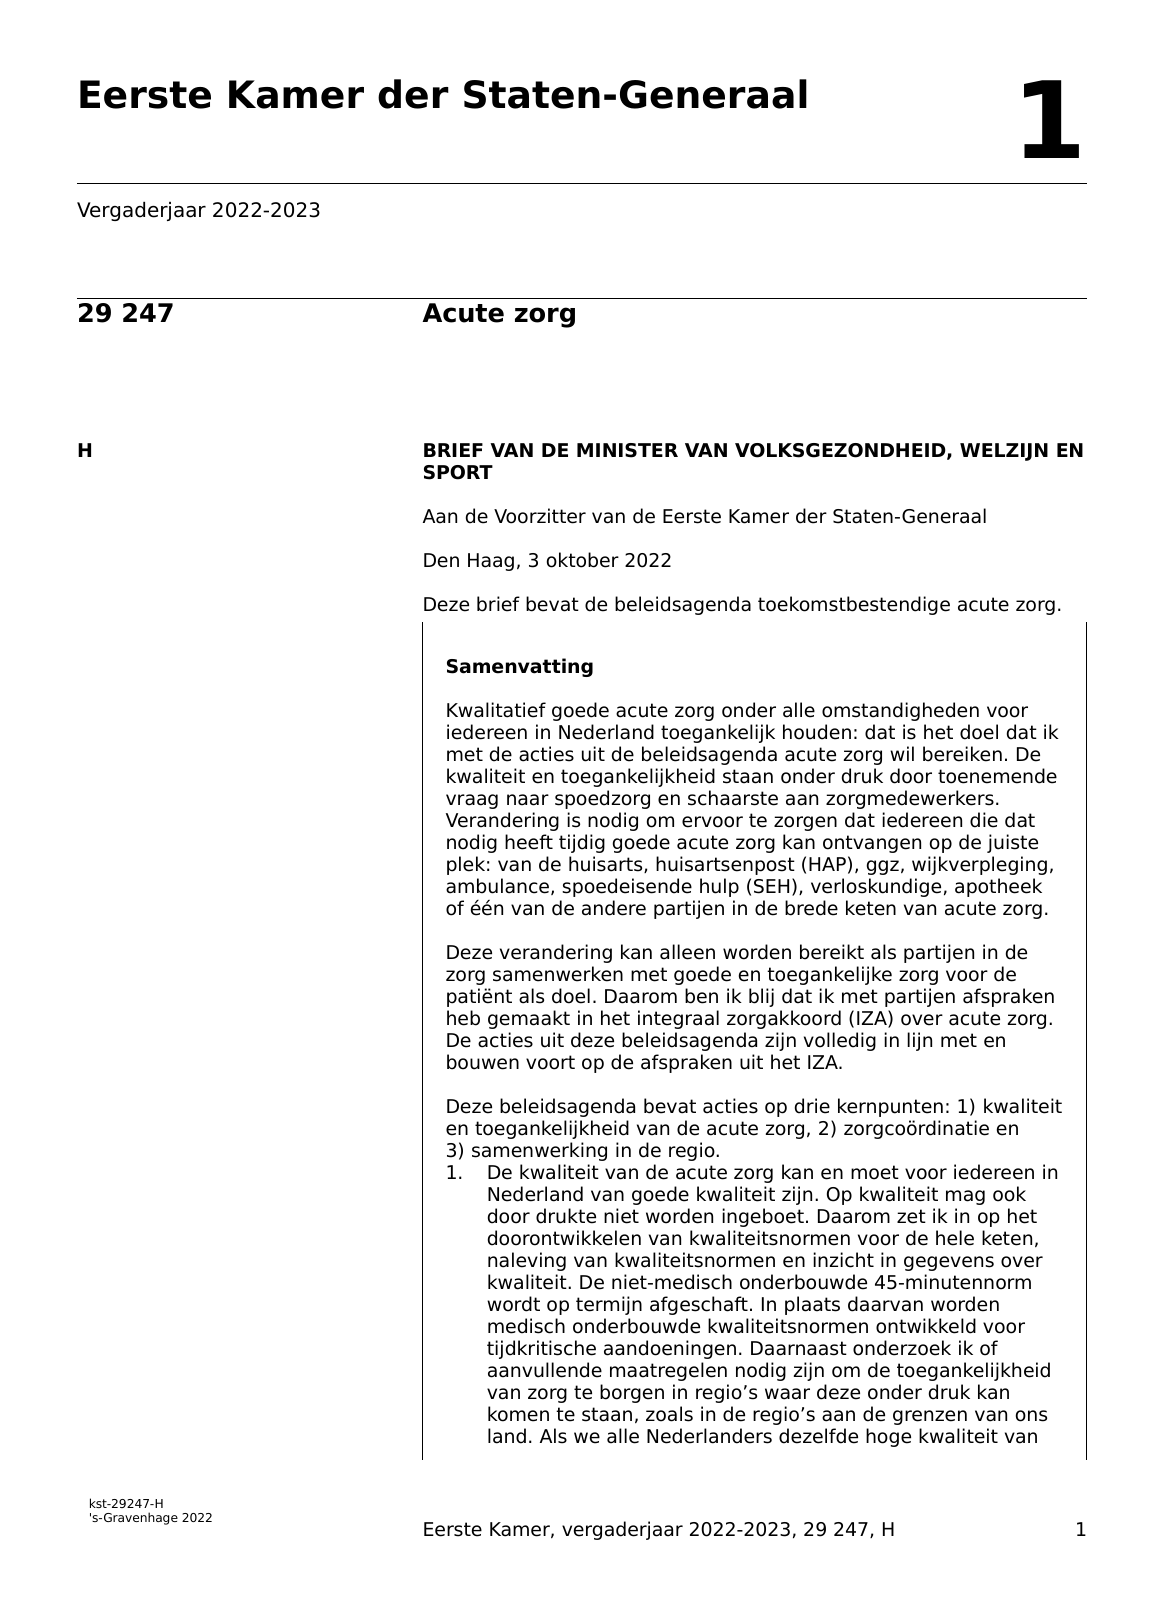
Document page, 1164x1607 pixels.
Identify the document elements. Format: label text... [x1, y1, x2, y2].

table_header 1 [886, 59, 1087, 183]
table_header Eerste Kamer der Staten-Generaal [77, 59, 886, 183]
text 's-Gravenhage 2022 [88, 1511, 323, 1525]
subtitle H BRIEF VAN DE MINISTER VAN VOLKSGEZONDHEID, WELZIJN EN SPORT [77, 440, 1087, 484]
text Aan de Voorzitter van de Eerste Kamer der Staten-Generaal [422, 506, 1087, 528]
subtitle 29 247 Acute zorg [77, 299, 1087, 329]
table_header Samenvatting Kwalitatief goede acute zorg onder alle omstandigheden voor iedereen in Nederland toegankelijk houden: dat is het doel dat ik met de acties uit de beleidsagenda acute zorg wil bereiken. De kwaliteit en toegankelijkheid staan onder druk door toenemende vraag naar spoedzorg en schaarste aan zorgmedewerkers. Verandering is nodig om ervoor te zorgen dat iedereen die dat nodig heeft tijdig goede acute zorg kan ontvangen op de juiste plek: van de huisarts, huisartsenpost (HAP), ggz, wijkverpleging, ambulance, spoedeisende hulp (SEH), verloskundige, apotheek of één van de andere partijen in de brede keten van acute zorg. Deze verandering kan alleen worden bereikt als partijen in de zorg samenwerken met goede en toegankelijke zorg voor de patiënt als doel. Daarom ben ik blij dat ik met partijen afspraken heb gemaakt in het integraal zorgakkoord (IZA) over acute zorg. De acties uit deze beleidsagenda zijn volledig in lijn met en bouwen voort op de afspraken uit het IZA. Deze beleidsagenda bevat acties op drie kernpunten: 1) kwaliteit en toegankelijkheid van de acute zorg, 2) zorgcoördinatie en 3) samenwerking in de regio. 1. De kwaliteit van de acute zorg kan en moet voor iedereen in Nederland van goede kwaliteit zijn. Op kwaliteit mag ook door drukte niet worden ingeboet. Daarom zet ik in op het doorontwikkelen van kwaliteitsnormen voor de hele keten, naleving van kwaliteitsnormen en inzicht in gegevens over kwaliteit. De niet-medisch onderbouwde 45-minutennorm wordt op termijn afgeschaft. In plaats daarvan worden medisch onderbouwde kwaliteitsnormen ontwikkeld voor tijdkritische aandoeningen. Daarnaast onderzoek ik of aanvullende maatregelen nodig zijn om de toegankelijkheid van zorg te borgen in regio’s waar deze onder druk kan komen te staan, zoals in de regio’s aan de grenzen van ons land. Als we alle Nederlanders dezelfde hoge kwaliteit van [423, 622, 1086, 1460]
table_cell Vergaderjaar 2022-2023 [77, 184, 1087, 298]
text Deze brief bevat de beleidsagenda toekomstbestendige acute zorg. [422, 594, 1087, 616]
text kst-29247-H [88, 1497, 323, 1511]
text Den Haag, 3 oktober 2022 [422, 550, 1087, 572]
